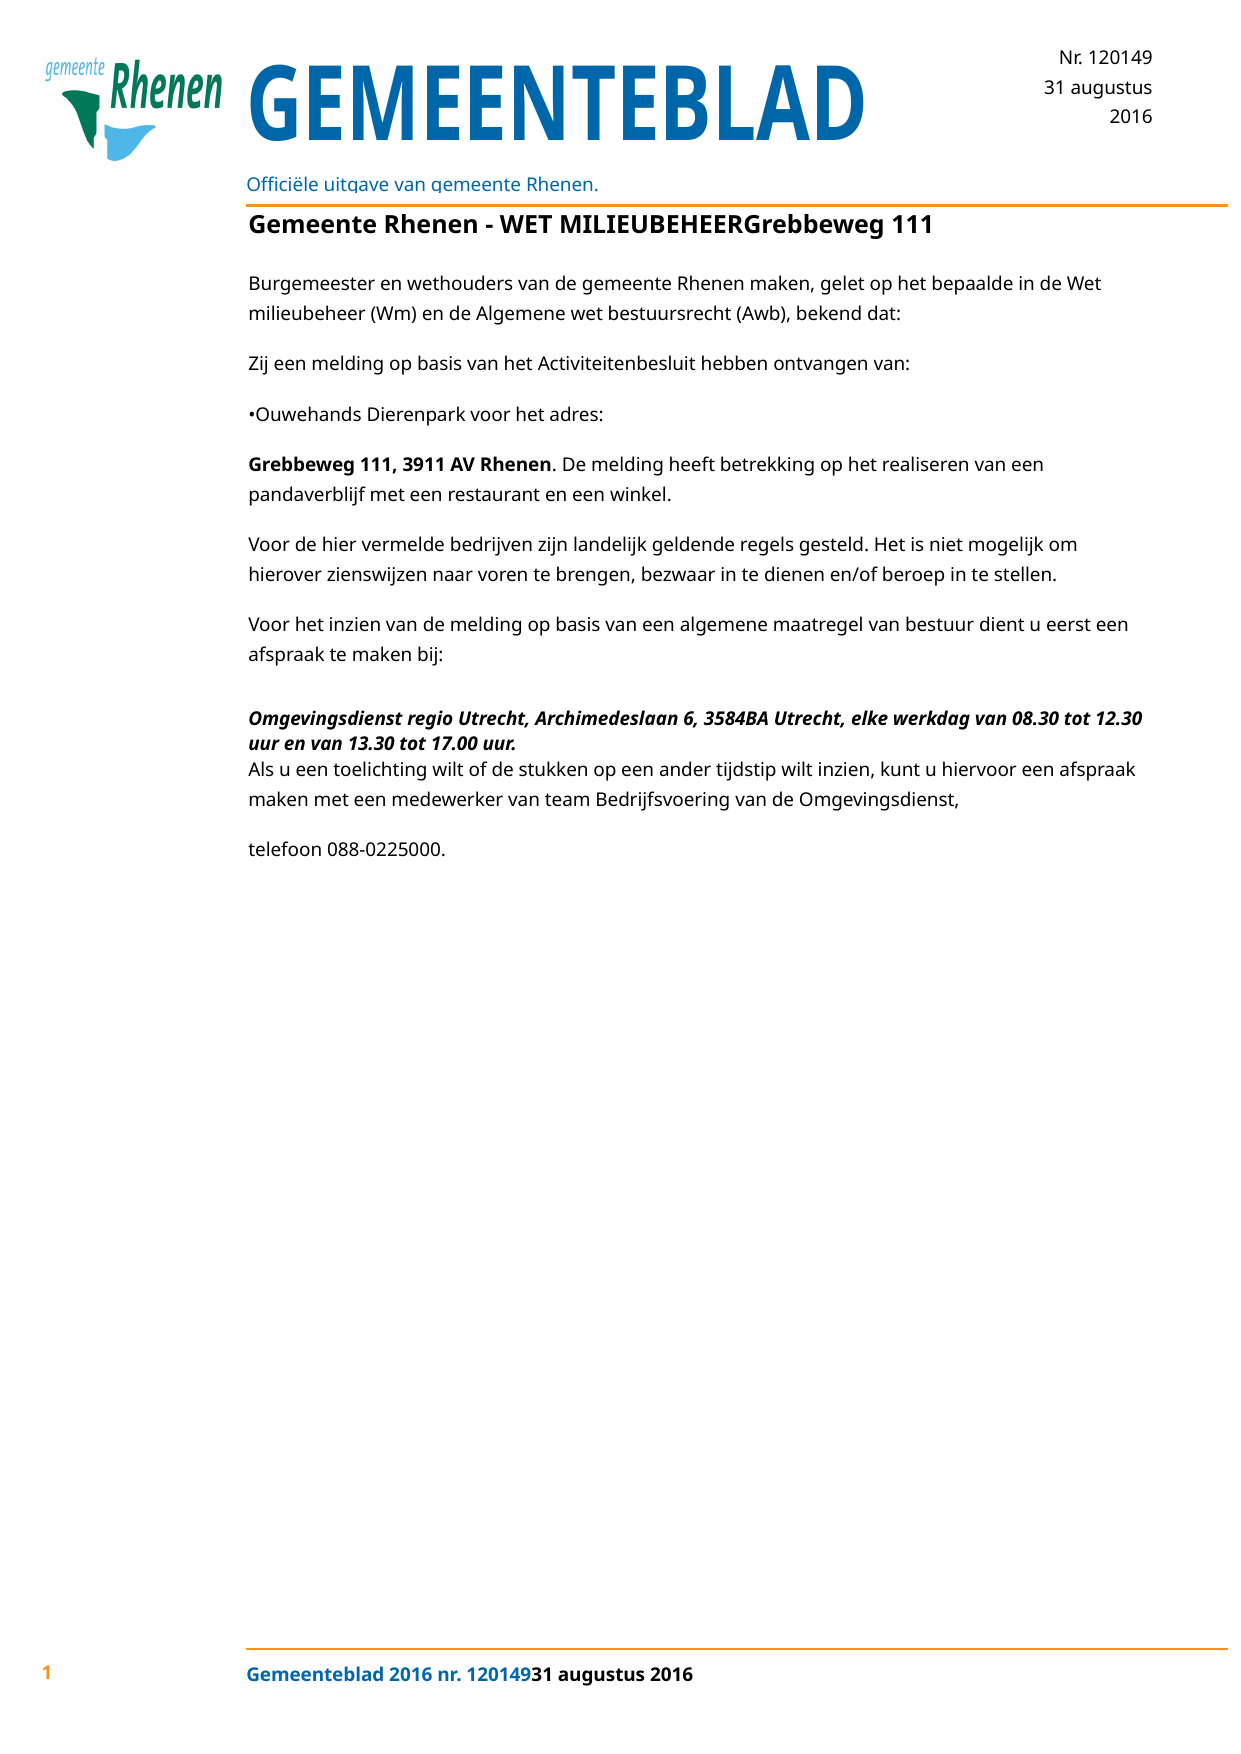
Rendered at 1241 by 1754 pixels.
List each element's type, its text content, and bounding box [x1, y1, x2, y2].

text Als u een toelichting wilt of de stukken op een ander tijdstip wilt inzien, kunt u hiervoor een afspraak maken met een medewerker van team Bedrijfsvoering van de Omgevingsdienst, [248, 756, 1152, 811]
text Grebbeweg 111, 3911 AV Rhenen. De melding heeft betrekking op het realiseren van een pandaverblijf met een restaurant en een winkel. [248, 451, 1152, 506]
text Omgevingsdienst regio Utrecht, Archimedeslaan 6, 3584BA Utrecht, elke werkdag van 08.30 tot 12.30 uur en van 13.30 tot 17.00 uur. [248, 705, 1152, 756]
text telefoon 088-0225000. [248, 836, 1152, 862]
text Zij een melding op basis van het Activiteitenbesluit hebben ontvangen van: [248, 350, 1152, 376]
picture [41, 47, 231, 172]
text Voor de hier vermelde bedrijven zijn landelijk geldende regels gesteld. Het is niet mogelijk om hierover zienswijzen naar voren te brengen, bezwaar in te dienen en/of beroep in te stellen. [248, 531, 1152, 586]
text Burgemeester en wethouders van de gemeente Rhenen maken, gelet op het bepaalde in de Wet milieubeheer (Wm) en de Algemene wet bestuursrecht (Awb), bekend dat: [248, 270, 1152, 326]
text Voor het inzien van de melding op basis van een algemene maatregel van bestuur dient u eerst een afspraak te maken bij: [248, 611, 1152, 666]
text •Ouwehands Dierenpark voor het adres: [248, 401, 1152, 426]
text Gemeente Rhenen - WET MILIEUBEHEERGrebbeweg 111 [248, 207, 1152, 241]
